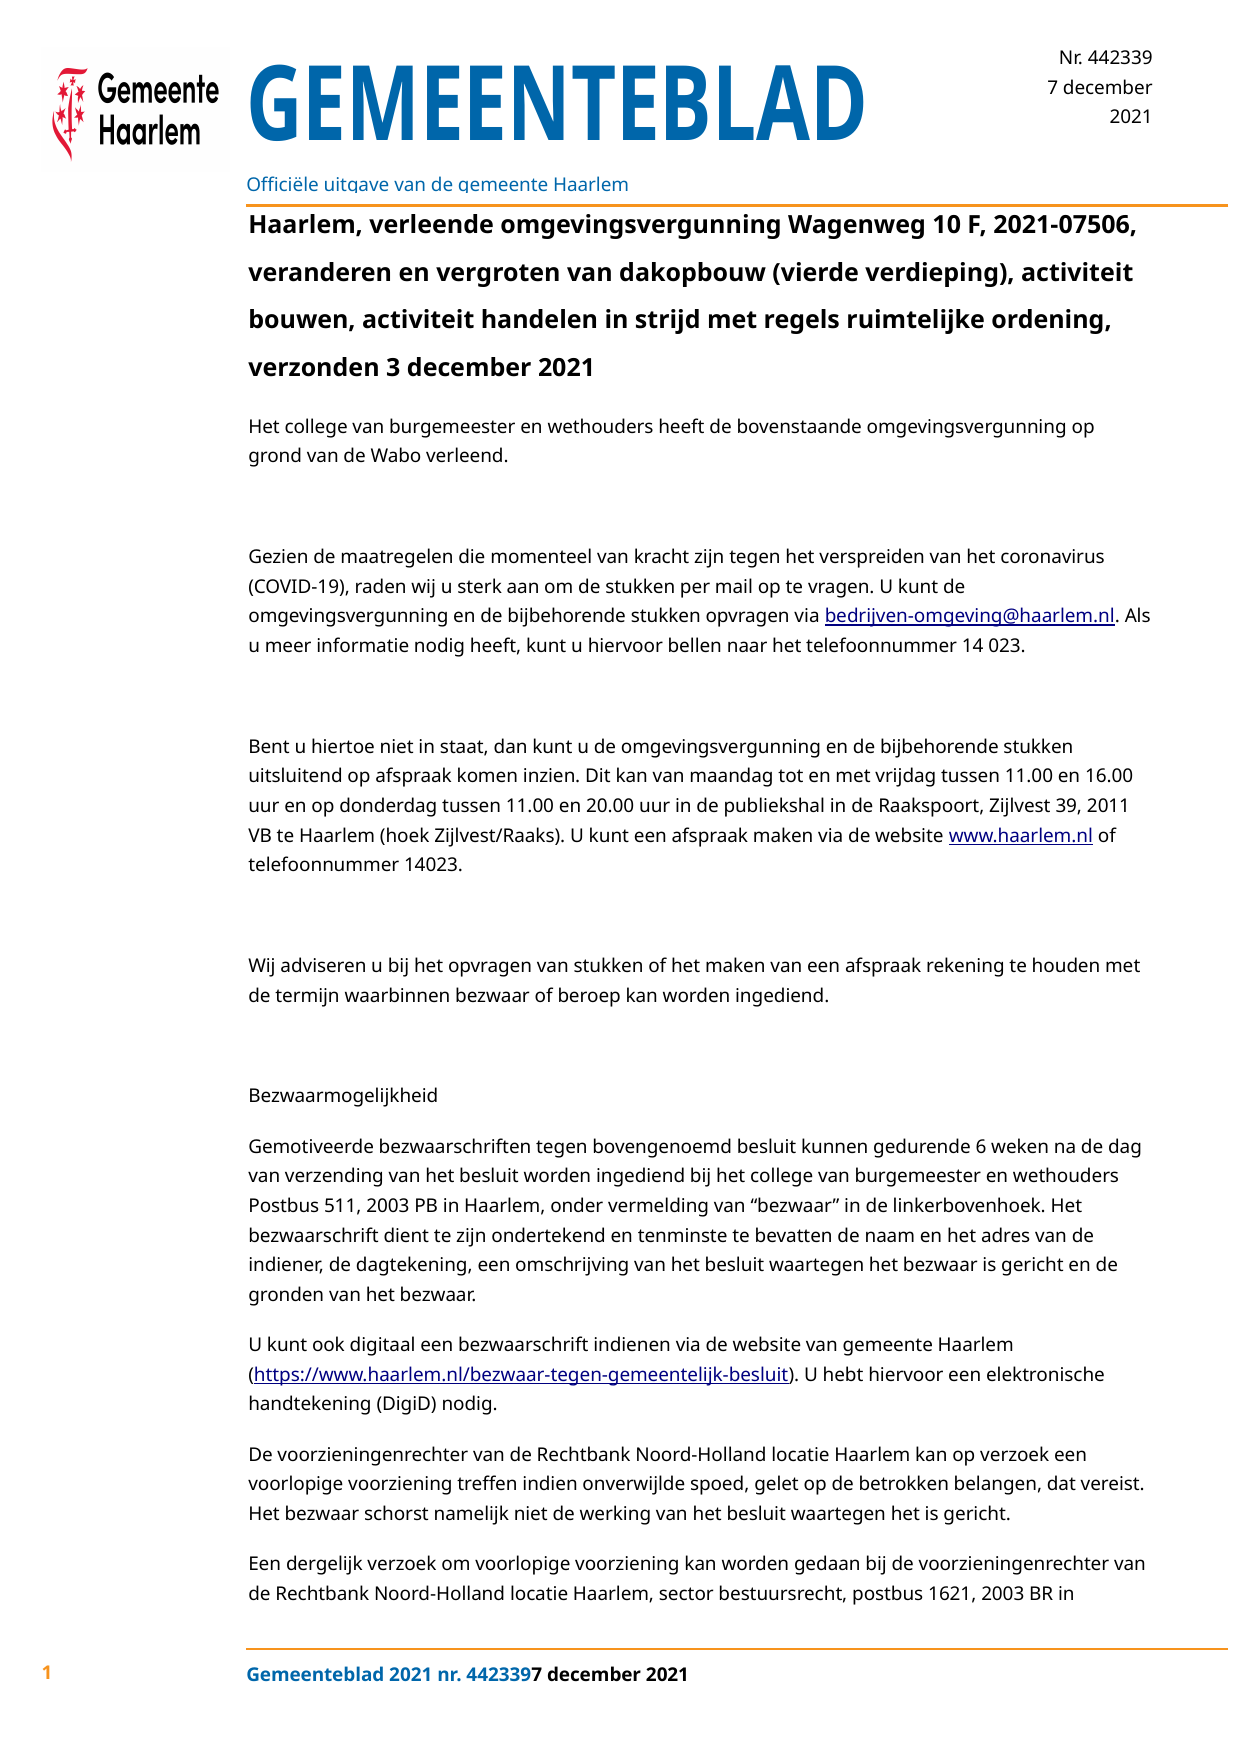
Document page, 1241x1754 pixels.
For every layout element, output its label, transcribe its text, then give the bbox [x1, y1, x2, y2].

text Het college van burgemeester en wethouders heeft de bovenstaande omgevingsvergunning op grond van de Wabo verleend. [248, 413, 1152, 468]
text Een dergelijk verzoek om voorlopige voorziening kan worden gedaan bij de voorzieningenrechter van de Rechtbank Noord-Holland locatie Haarlem, sector bestuursrecht, postbus 1621, 2003 BR in [248, 1551, 1152, 1606]
text Bent u hiertoe niet in staat, dan kunt u de omgevingsvergunning en de bijbehorende stukken uitsluitend op afspraak komen inzien. Dit kan van maandag tot en met vrijdag tussen 11.00 en 16.00 uur en op donderdag tussen 11.00 en 20.00 uur in de publiekshal in de Raakspoort, Zijlvest 39, 2011 VB te Haarlem (hoek Zijlvest/Raaks). U kunt een afspraak maken via de website www.haarlem.nl of telefoonnummer 14023. [248, 733, 1152, 877]
text Gezien de maatregelen die momenteel van kracht zijn tegen het verspreiden van het coronavirus (COVID-19), raden wij u sterk aan om de stukken per mail op te vragen. U kunt de omgevingsvergunning en de bijbehorende stukken opvragen via bedrijven-omgeving@haarlem.nl. Als u meer informatie nodig heeft, kunt u hiervoor bellen naar het telefoonnummer 14 023. [248, 543, 1152, 658]
text U kunt ook digitaal een bezwaarschrift indienen via de website van gemeente Haarlem (https://www.haarlem.nl/bezwaar-tegen-gemeentelijk-besluit). U hebt hiervoor een elektronische handtekening (DigiD) nodig. [248, 1331, 1152, 1416]
text Haarlem, verleende omgevingsvergunning Wagenweg 10 F, 2021-07506, veranderen en vergroten van dakopbouw (vierde verdieping), activiteit bouwen, activiteit handelen in strijd met regels ruimtelijke ordening, verzonden 3 december 2021 [248, 207, 1152, 384]
picture [41, 47, 231, 172]
text De voorzieningenrechter van de Rechtbank Noord-Holland locatie Haarlem kan op verzoek een voorlopige voorziening treffen indien onverwijlde spoed, gelet op de betrokken belangen, dat vereist. Het bezwaar schorst namelijk niet de werking van het besluit waartegen het is gericht. [248, 1441, 1152, 1526]
text Gemotiveerde bezwaarschriften tegen bovengenoemd besluit kunnen gedurende 6 weken na de dag van verzending van het besluit worden ingediend bij het college van burgemeester en wethouders Postbus 511, 2003 PB in Haarlem, onder vermelding van “bezwaar” in de linkerbovenhoek. Het bezwaarschrift dient te zijn ondertekend en tenminste te bevatten de naam en het adres van de indiener, de dagtekening, een omschrijving van het besluit waartegen het bezwaar is gericht en de gronden van het bezwaar. [248, 1133, 1152, 1307]
text Wij adviseren u bij het opvragen van stukken of het maken van een afspraak rekening te houden met de termijn waarbinnen bezwaar of beroep kan worden ingediend. [248, 952, 1152, 1008]
text Bezwaarmogelijkheid [248, 1083, 1152, 1108]
